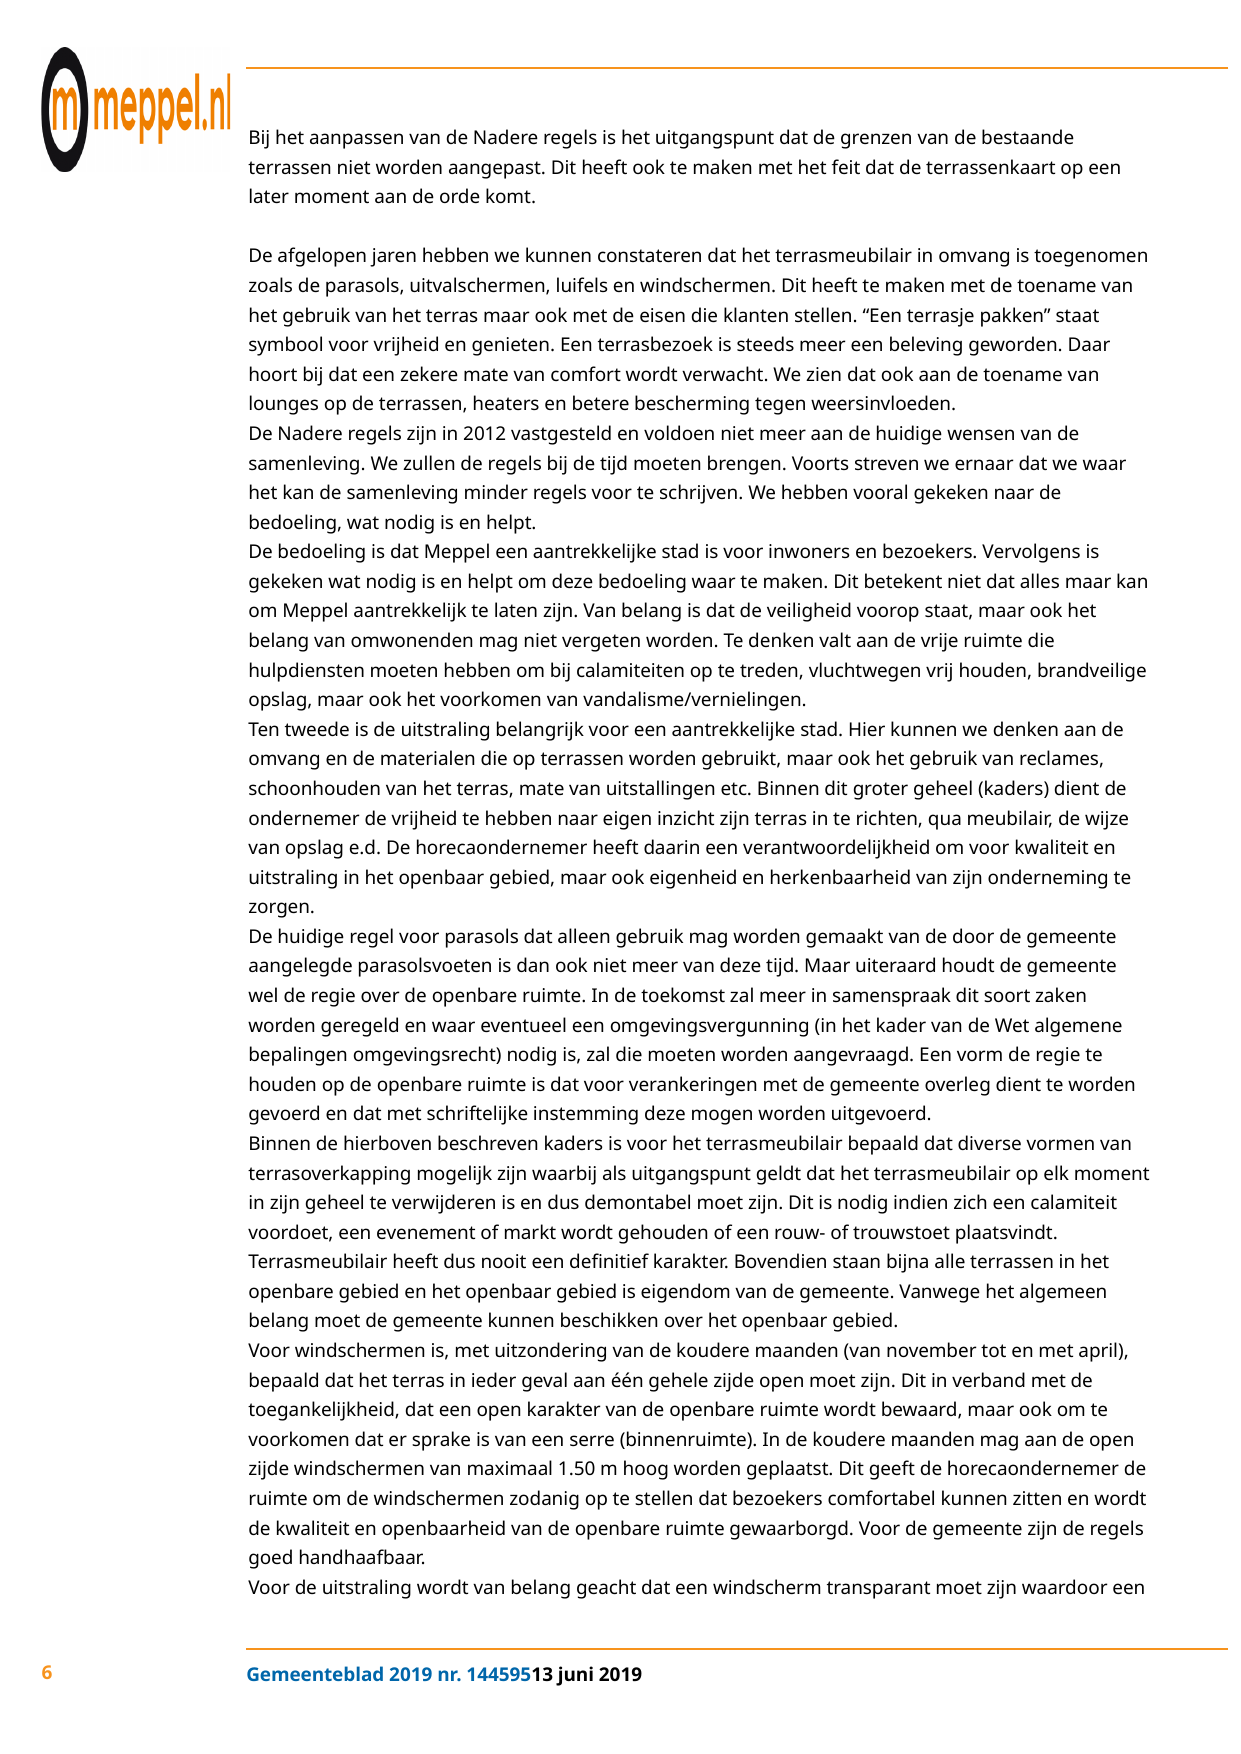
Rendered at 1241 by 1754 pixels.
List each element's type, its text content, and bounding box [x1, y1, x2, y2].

picture [41, 47, 231, 172]
text Ten tweede is de uitstraling belangrijk voor een aantrekkelijke stad. Hier kunnen we denken aan de omvang en de materialen die op terrassen worden gebruikt, maar ook het gebruik van reclames, schoonhouden van het terras, mate van uitstallingen etc. Binnen dit groter geheel (kaders) dient de ondernemer de vrijheid te hebben naar eigen inzicht zijn terras in te richten, qua meubilair, de wijze van opslag e.d. De horecaondernemer heeft daarin een verantwoordelijkheid om voor kwaliteit en uitstraling in het openbaar gebied, maar ook eigenheid en herkenbaarheid van zijn onderneming te zorgen. [248, 716, 1152, 919]
text Voor de uitstraling wordt van belang geacht dat een windscherm transparant moet zijn waardoor een [248, 1574, 1152, 1600]
text De bedoeling is dat Meppel een aantrekkelijke stad is voor inwoners en bezoekers. Vervolgens is gekeken wat nodig is en helpt om deze bedoeling waar te maken. Dit betekent niet dat alles maar kan om Meppel aantrekkelijk te laten zijn. Van belang is dat de veiligheid voorop staat, maar ook het belang van omwonenden mag niet vergeten worden. Te denken valt aan de vrije ruimte die hulpdiensten moeten hebben om bij calamiteiten op te treden, vluchtwegen vrij houden, brandveilige opslag, maar ook het voorkomen van vandalisme/vernielingen. [248, 538, 1152, 712]
text De afgelopen jaren hebben we kunnen constateren dat het terrasmeubilair in omvang is toegenomen zoals de parasols, uitvalschermen, luifels en windschermen. Dit heeft te maken met de toename van het gebruik van het terras maar ook met de eisen die klanten stellen. “Een terrasje pakken” staat symbool voor vrijheid en genieten. Een terrasbezoek is steeds meer een beleving geworden. Daar hoort bij dat een zekere mate van comfort wordt verwacht. We zien dat ook aan de toename van lounges op de terrassen, heaters en betere bescherming tegen weersinvloeden. [248, 243, 1152, 416]
text Voor windschermen is, met uitzondering van de koudere maanden (van november tot en met april), bepaald dat het terras in ieder geval aan één gehele zijde open moet zijn. Dit in verband met de toegankelijkheid, dat een open karakter van de openbare ruimte wordt bewaard, maar ook om te voorkomen dat er sprake is van een serre (binnenruimte). In de koudere maanden mag aan de open zijde windschermen van maximaal 1.50 m hoog worden geplaatst. Dit geeft de horecaondernemer de ruimte om de windschermen zodanig op te stellen dat bezoekers comfortabel kunnen zitten en wordt de kwaliteit en openbaarheid van de openbare ruimte gewaarborgd. Voor de gemeente zijn de regels goed handhaafbaar. [248, 1337, 1152, 1570]
text Bij het aanpassen van de Nadere regels is het uitgangspunt dat de grenzen van de bestaande terrassen niet worden aangepast. Dit heeft ook te maken met het feit dat de terrassenkaart op een later moment aan de orde komt. [248, 124, 1152, 209]
text Binnen de hierboven beschreven kaders is voor het terrasmeubilair bepaald dat diverse vormen van terrasoverkapping mogelijk zijn waarbij als uitgangspunt geldt dat het terrasmeubilair op elk moment in zijn geheel te verwijderen is en dus demontabel moet zijn. Dit is nodig indien zich een calamiteit voordoet, een evenement of markt wordt gehouden of een rouw- of trouwstoet plaatsvindt. Terrasmeubilair heeft dus nooit een definitief karakter. Bovendien staan bijna alle terrassen in het openbare gebied en het openbaar gebied is eigendom van de gemeente. Vanwege het algemeen belang moet de gemeente kunnen beschikken over het openbaar gebied. [248, 1130, 1152, 1333]
text De Nadere regels zijn in 2012 vastgesteld en voldoen niet meer aan de huidige wensen van de samenleving. We zullen de regels bij de tijd moeten brengen. Voorts streven we ernaar dat we waar het kan de samenleving minder regels voor te schrijven. We hebben vooral gekeken naar de bedoeling, wat nodig is en helpt. [248, 420, 1152, 535]
text De huidige regel voor parasols dat alleen gebruik mag worden gemaakt van de door de gemeente aangelegde parasolsvoeten is dan ook niet meer van deze tijd. Maar uiteraard houdt de gemeente wel de regie over de openbare ruimte. In de toekomst zal meer in samenspraak dit soort zaken worden geregeld en waar eventueel een omgevingsvergunning (in het kader van de Wet algemene bepalingen omgevingsrecht) nodig is, zal die moeten worden aangevraagd. Een vorm de regie te houden op de openbare ruimte is dat voor verankeringen met de gemeente overleg dient te worden gevoerd en dat met schriftelijke instemming deze mogen worden uitgevoerd. [248, 923, 1152, 1126]
